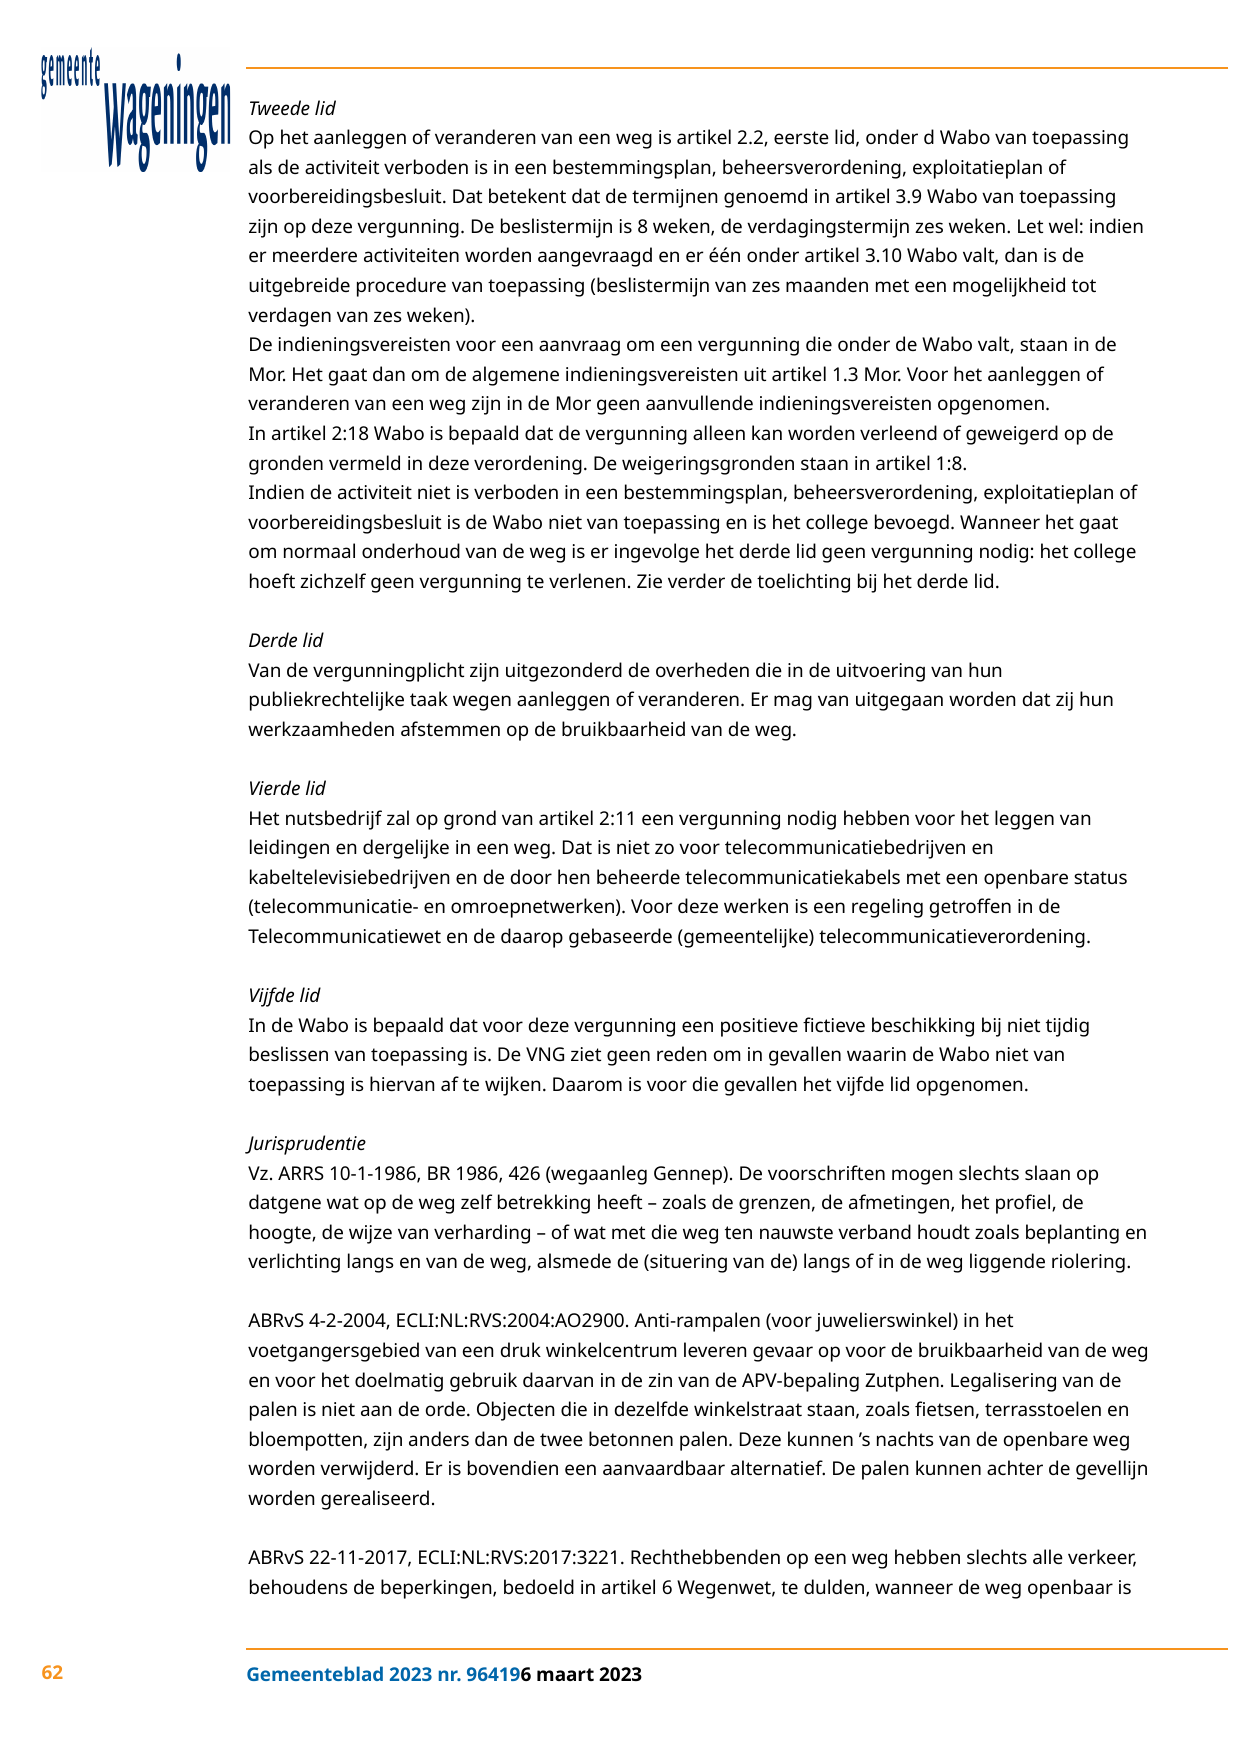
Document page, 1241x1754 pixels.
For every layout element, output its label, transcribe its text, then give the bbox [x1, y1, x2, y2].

text Jurisprudentie [248, 1130, 1152, 1156]
picture [41, 47, 231, 172]
text Vijfde lid [248, 982, 1152, 1008]
text ABRvS 22-11-2017, ECLI:NL:RVS:2017:3221. Rechthebbenden op een weg hebben slechts alle verkeer, behoudens de beperkingen, bedoeld in artikel 6 Wegenwet, te dulden, wanneer de weg openbaar is [248, 1544, 1152, 1600]
text Op het aanleggen of veranderen van een weg is artikel 2.2, eerste lid, onder d Wabo van toepassing als de activiteit verboden is in een bestemmingsplan, beheersverordening, exploitatieplan of voorbereidingsbesluit. Dat betekent dat de termijnen genoemd in artikel 3.9 Wabo van toepassing zijn op deze vergunning. De beslistermijn is 8 weken, de verdagingstermijn zes weken. Let wel: indien er meerdere activiteiten worden aangevraagd en er één onder artikel 3.10 Wabo valt, dan is de uitgebreide procedure van toepassing (beslistermijn van zes maanden met een mogelijkheid tot verdagen van zes weken). [248, 124, 1152, 328]
text Vz. ARRS 10-1-1986, BR 1986, 426 (wegaanleg Gennep). De voorschriften mogen slechts slaan op datgene wat op de weg zelf betrekking heeft – zoals de grenzen, de afmetingen, het profiel, de hoogte, de wijze van verharding – of wat met die weg ten nauwste verband houdt zoals beplanting en verlichting langs en van de weg, alsmede de (situering van de) langs of in de weg liggende riolering. [248, 1160, 1152, 1274]
text Tweede lid [248, 95, 1152, 121]
text Indien de activiteit niet is verboden in een bestemmingsplan, beheersverordening, exploitatieplan of voorbereidingsbesluit is de Wabo niet van toepassing en is het college bevoegd. Wanneer het gaat om normaal onderhoud van de weg is er ingevolge het derde lid geen vergunning nodig: het college hoeft zichzelf geen vergunning te verlenen. Zie verder de toelichting bij het derde lid. [248, 479, 1152, 594]
text Het nutsbedrijf zal op grond van artikel 2:11 een vergunning nodig hebben voor het leggen van leidingen en dergelijke in een weg. Dat is niet zo voor telecommunicatiebedrijven en kabeltelevisiebedrijven en de door hen beheerde telecommunicatiekabels met een openbare status (telecommunicatie- en omroepnetwerken). Voor deze werken is een regeling getroffen in de Telecommunicatiewet en de daarop gebaseerde (gemeentelijke) telecommunicatieverordening. [248, 805, 1152, 949]
text Vierde lid [248, 775, 1152, 801]
text Van de vergunningplicht zijn uitgezonderd de overheden die in de uitvoering van hun publiekrechtelijke taak wegen aanleggen of veranderen. Er mag van uitgegaan worden dat zij hun werkzaamheden afstemmen op de bruikbaarheid van de weg. [248, 657, 1152, 742]
text De indieningsvereisten voor een aanvraag om een vergunning die onder de Wabo valt, staan in de Mor. Het gaat dan om de algemene indieningsvereisten uit artikel 1.3 Mor. Voor het aanleggen of veranderen van een weg zijn in de Mor geen aanvullende indieningsvereisten opgenomen. [248, 331, 1152, 416]
text Derde lid [248, 627, 1152, 653]
text ABRvS 4-2-2004, ECLI:NL:RVS:2004:AO2900. Anti-rampalen (voor juwelierswinkel) in het voetgangersgebied van een druk winkelcentrum leveren gevaar op voor de bruikbaarheid van de weg en voor het doelmatig gebruik daarvan in de zin van de APV-bepaling Zutphen. Legalisering van de palen is niet aan de orde. Objecten die in dezelfde winkelstraat staan, zoals fietsen, terrasstoelen en bloempotten, zijn anders dan de twee betonnen palen. Deze kunnen ’s nachts van de openbare weg worden verwijderd. Er is bovendien een aanvaardbaar alternatief. De palen kunnen achter de gevellijn worden gerealiseerd. [248, 1308, 1152, 1511]
text In artikel 2:18 Wabo is bepaald dat de vergunning alleen kan worden verleend of geweigerd op de gronden vermeld in deze verordening. De weigeringsgronden staan in artikel 1:8. [248, 420, 1152, 476]
text In de Wabo is bepaald dat voor deze vergunning een positieve fictieve beschikking bij niet tijdig beslissen van toepassing is. De VNG ziet geen reden om in gevallen waarin de Wabo niet van toepassing is hiervan af te wijken. Daarom is voor die gevallen het vijfde lid opgenomen. [248, 1012, 1152, 1097]
